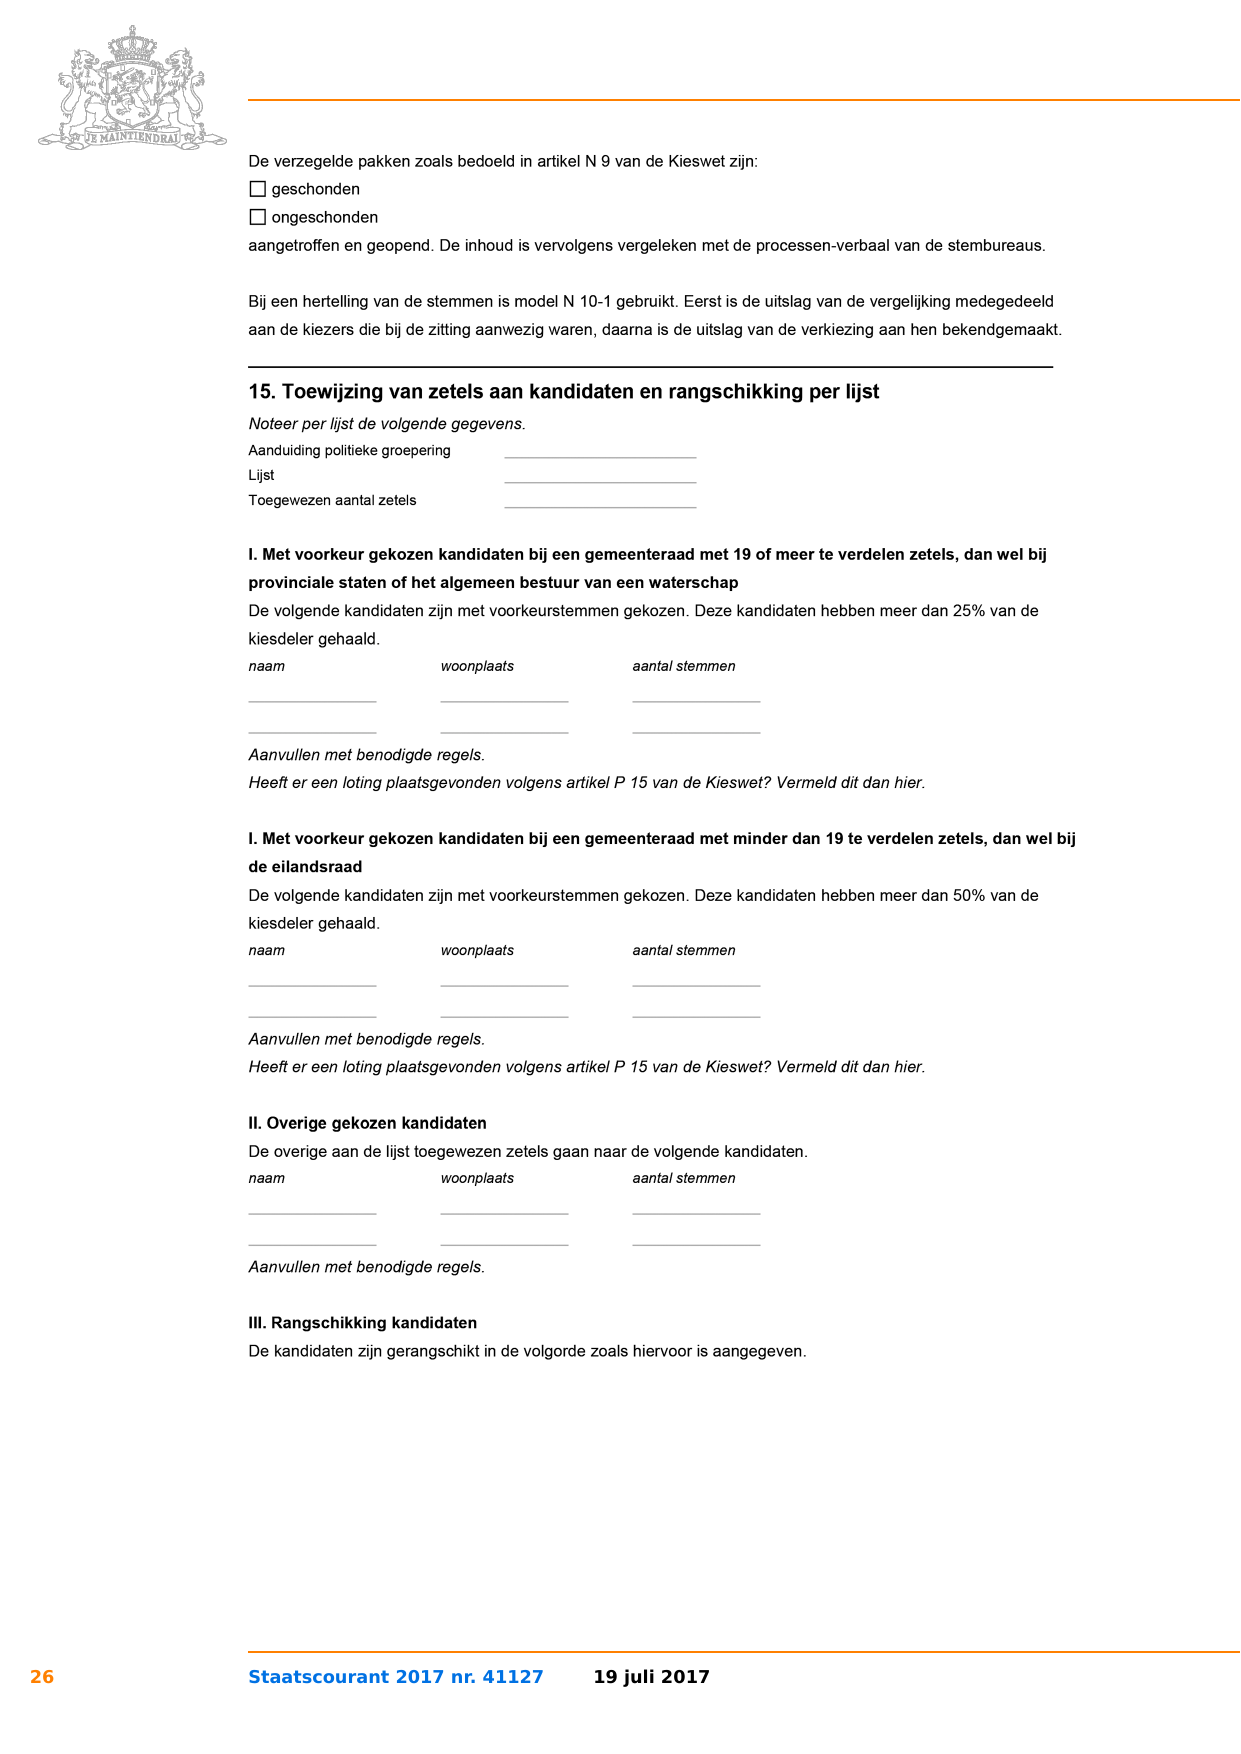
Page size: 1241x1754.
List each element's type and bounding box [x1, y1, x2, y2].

picture [248, 151, 1075, 1363]
picture [38, 25, 227, 150]
